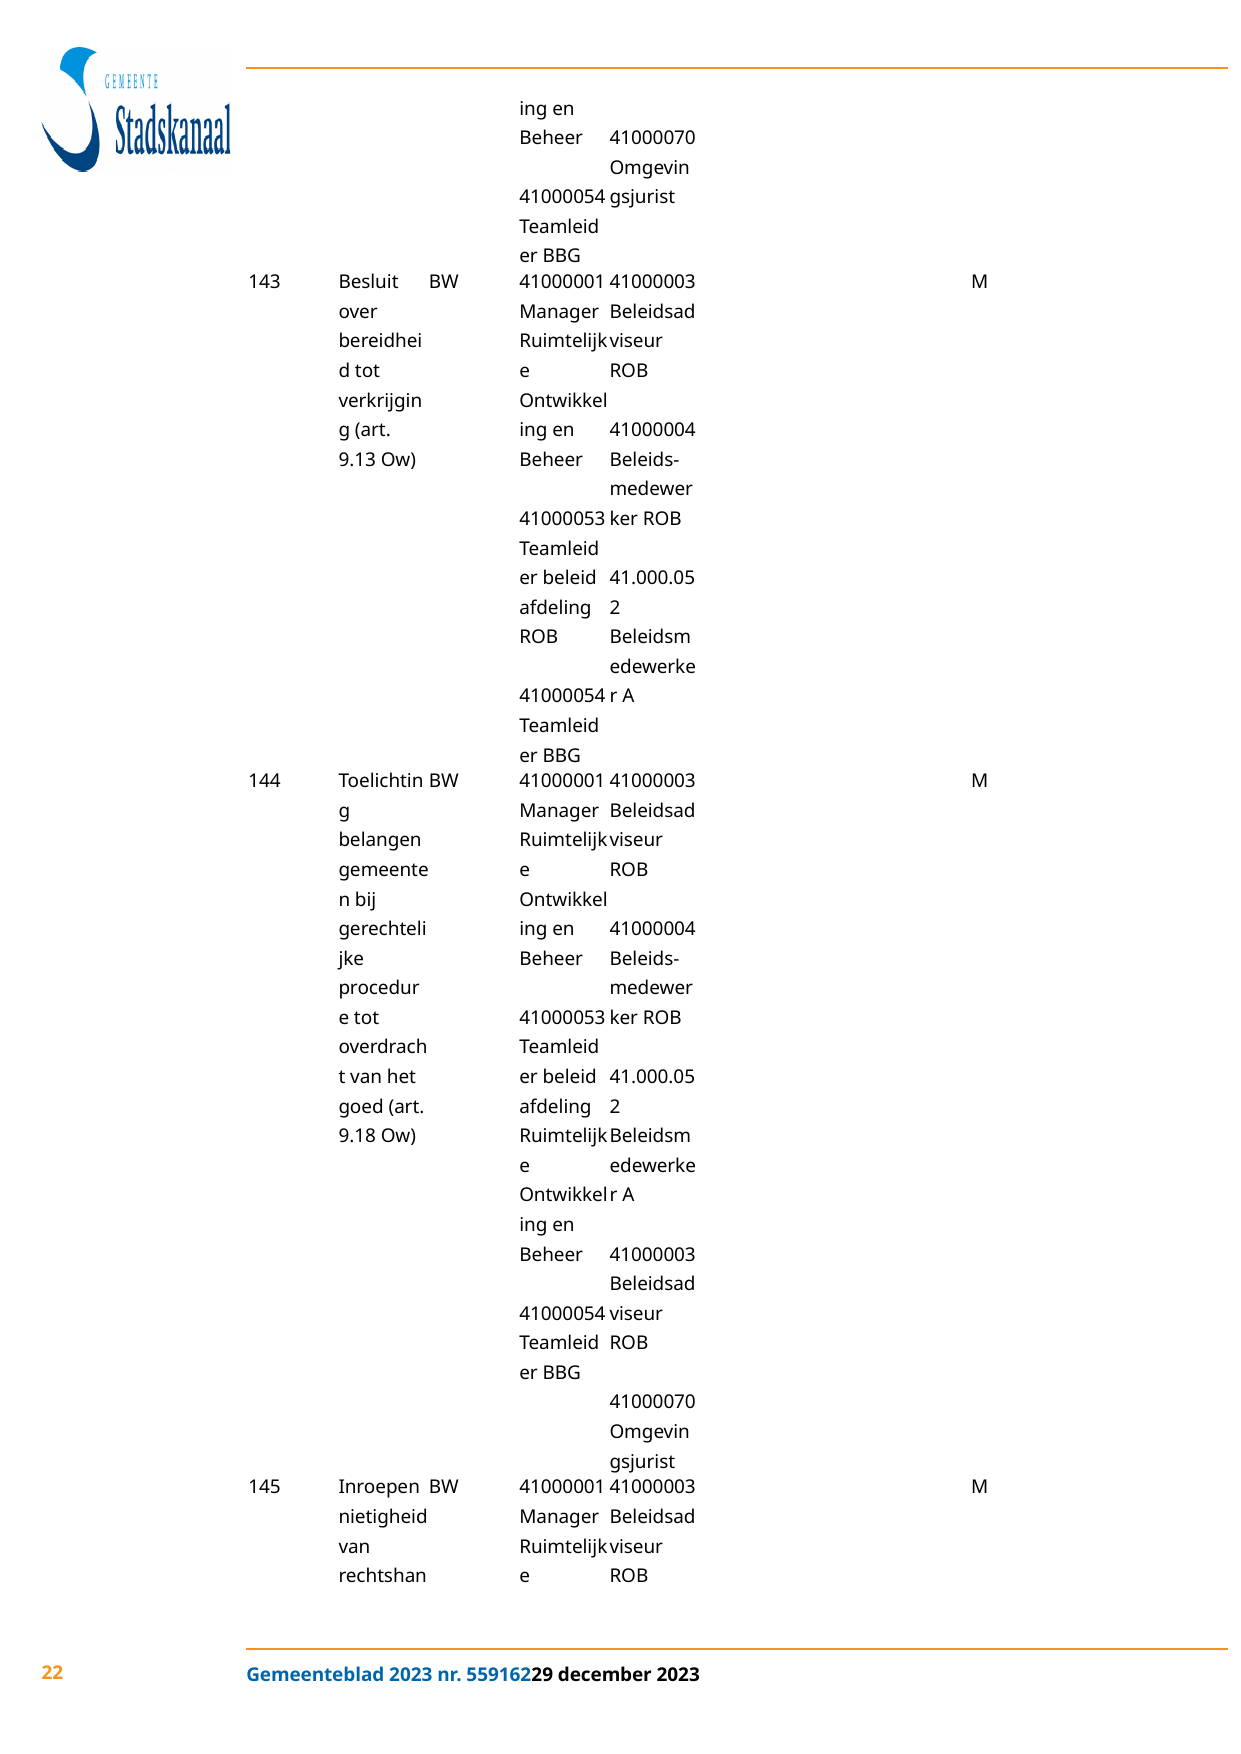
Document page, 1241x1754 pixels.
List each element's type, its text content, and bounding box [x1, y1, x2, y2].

table_cell [1061, 95, 1152, 268]
table_cell M [971, 768, 1061, 1474]
table_cell ing en Beheer 41000054 Teamleider BBG [519, 95, 609, 268]
table_cell M [971, 269, 1061, 767]
table_cell [338, 95, 429, 268]
table_cell [700, 269, 881, 767]
table_cell 41000001 Manager Ruimtelijke [519, 1474, 609, 1588]
table_cell 41000003 Beleidsadviseur ROB 41000004 Beleids-medewerker ROB 41.000.052 Beleidsmedewerker A 41000003 Beleidsadviseur ROB 41000070 Omgevingsjurist [609, 768, 700, 1474]
table_cell 143 [248, 269, 338, 767]
table_cell [700, 1474, 881, 1588]
table_cell BW [429, 269, 519, 767]
table_cell [248, 95, 338, 268]
table_cell [1061, 768, 1152, 1474]
table_cell [881, 95, 971, 268]
table_cell M [971, 1474, 1061, 1588]
table_cell 144 [248, 768, 338, 1474]
table_cell 41000001 Manager Ruimtelijke Ontwikkeling en Beheer 41000053 Teamleider beleid afdeling ROB 41000054 Teamleider BBG [519, 269, 609, 767]
table_cell Besluit over bereidheid tot verkrijging (art. 9.13 Ow) [338, 269, 429, 767]
table_cell 41000001 Manager Ruimtelijke Ontwikkeling en Beheer 41000053 Teamleider beleid afdeling Ruimtelijke Ontwikkeling en Beheer 41000054 Teamleider BBG [519, 768, 609, 1474]
table_cell [429, 95, 519, 268]
table_cell 41000003 Beleidsadviseur ROB [609, 1474, 700, 1588]
table_cell Toelichting belangen gemeenten bij gerechtelijke procedure tot overdracht van het goed (art. 9.18 Ow) [338, 768, 429, 1474]
table_cell [1061, 1474, 1152, 1588]
table_cell 41000003 Beleidsadviseur ROB 41000004 Beleids-medewerker ROB 41.000.052 Beleidsmedewerker A [609, 269, 700, 767]
table_cell [700, 95, 881, 268]
table_cell BW [429, 768, 519, 1474]
table_cell [881, 768, 971, 1474]
table_cell [971, 95, 1061, 268]
picture [41, 47, 231, 172]
table_cell [700, 768, 881, 1474]
table_cell Inroepen nietigheid van rechtshan [338, 1474, 429, 1588]
table_cell [881, 269, 971, 767]
table_cell [1061, 269, 1152, 767]
table_cell [881, 1474, 971, 1588]
table_cell 145 [248, 1474, 338, 1588]
table_cell 41000070 Omgevingsjurist [609, 95, 700, 268]
table_cell BW [429, 1474, 519, 1588]
